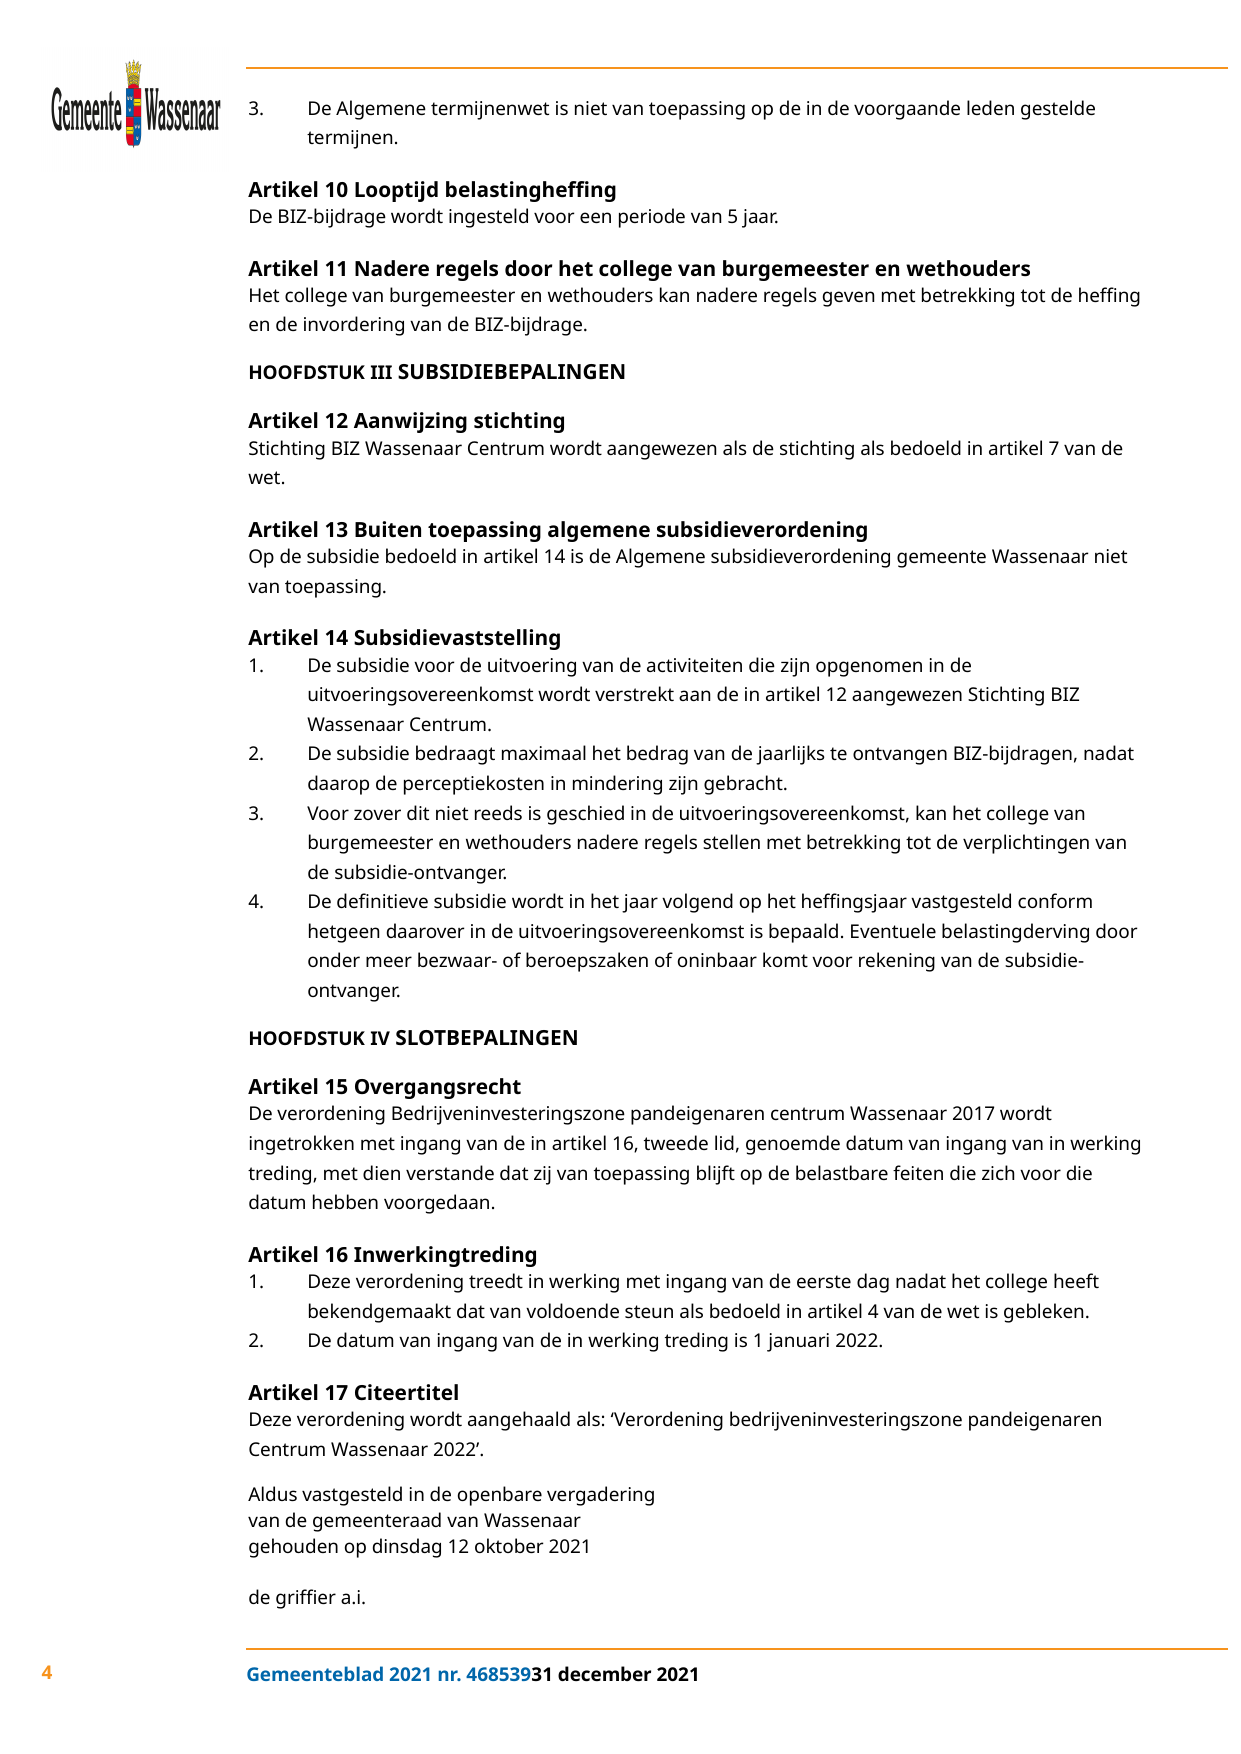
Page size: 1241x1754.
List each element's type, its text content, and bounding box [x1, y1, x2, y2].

text Artikel 17 Citeertitel [248, 1378, 1152, 1406]
text Aldus vastgesteld in de openbare vergadering [248, 1481, 1152, 1507]
list De datum van ingang van de in werking treding is 1 januari 2022. [248, 1327, 1152, 1353]
text Het college van burgemeester en wethouders kan nadere regels geven met betrekking tot de heffing en de invordering van de BIZ-bijdrage. [248, 282, 1152, 337]
text Artikel 10 Looptijd belastingheffing [248, 175, 1152, 203]
picture [41, 47, 231, 172]
text Deze verordening wordt aangehaald als: ‘Verordening bedrijveninvesteringszone pandeigenaren Centrum Wassenaar 2022’. [248, 1406, 1152, 1462]
text Artikel 15 Overgangsrecht [248, 1072, 1152, 1101]
list De Algemene termijnenwet is niet van toepassing op de in de voorgaande leden gestelde termijnen. [248, 95, 1152, 150]
text Artikel 12 Aanwijzing stichting [248, 407, 1152, 435]
text Artikel 16 Inwerkingtreding [248, 1240, 1152, 1268]
text Op de subsidie bedoeld in artikel 14 is de Algemene subsidieverordening gemeente Wassenaar niet van toepassing. [248, 543, 1152, 599]
text Artikel 11 Nadere regels door het college van burgemeester en wethouders [248, 254, 1152, 282]
text Artikel 14 Subsidievaststelling [248, 623, 1152, 652]
text van de gemeenteraad van Wassenaar [248, 1507, 1152, 1533]
text Stichting BIZ Wassenaar Centrum wordt aangewezen als de stichting als bedoeld in artikel 7 van de wet. [248, 435, 1152, 490]
list De definitieve subsidie wordt in het jaar volgend op het heffingsjaar vastgesteld conform hetgeen daarover in de uitvoeringsovereenkomst is bepaald. Eventuele belastingderving door onder meer bezwaar- of beroepszaken of oninbaar komt voor rekening van de subsidie-ontvanger. [248, 888, 1152, 1003]
text HOOFDSTUK IV SLOTBEPALINGEN [248, 1023, 1152, 1051]
text De BIZ-bijdrage wordt ingesteld voor een periode van 5 jaar. [248, 203, 1152, 229]
text Artikel 13 Buiten toepassing algemene subsidieverordening [248, 515, 1152, 543]
text gehouden op dinsdag 12 oktober 2021 [248, 1533, 1152, 1559]
text HOOFDSTUK III SUBSIDIEBEPALINGEN [248, 357, 1152, 386]
list De subsidie voor de uitvoering van de activiteiten die zijn opgenomen in de uitvoeringsovereenkomst wordt verstrekt aan de in artikel 12 aangewezen Stichting BIZ Wassenaar Centrum. [248, 652, 1152, 737]
text De verordening Bedrijveninvesteringszone pandeigenaren centrum Wassenaar 2017 wordt ingetrokken met ingang van de in artikel 16, tweede lid, genoemde datum van ingang van in werking treding, met dien verstande dat zij van toepassing blijft op de belastbare feiten die zich voor die datum hebben voorgedaan. [248, 1101, 1152, 1215]
list Deze verordening treedt in werking met ingang van de eerste dag nadat het college heeft bekendgemaakt dat van voldoende steun als bedoeld in artikel 4 van de wet is gebleken. [248, 1268, 1152, 1323]
text de griffier a.i. [248, 1584, 1152, 1610]
list Voor zover dit niet reeds is geschied in de uitvoeringsovereenkomst, kan het college van burgemeester en wethouders nadere regels stellen met betrekking tot de verplichtingen van de subsidie-ontvanger. [248, 800, 1152, 885]
list De subsidie bedraagt maximaal het bedrag van de jaarlijks te ontvangen BIZ-bijdragen, nadat daarop de perceptiekosten in mindering zijn gebracht. [248, 741, 1152, 796]
